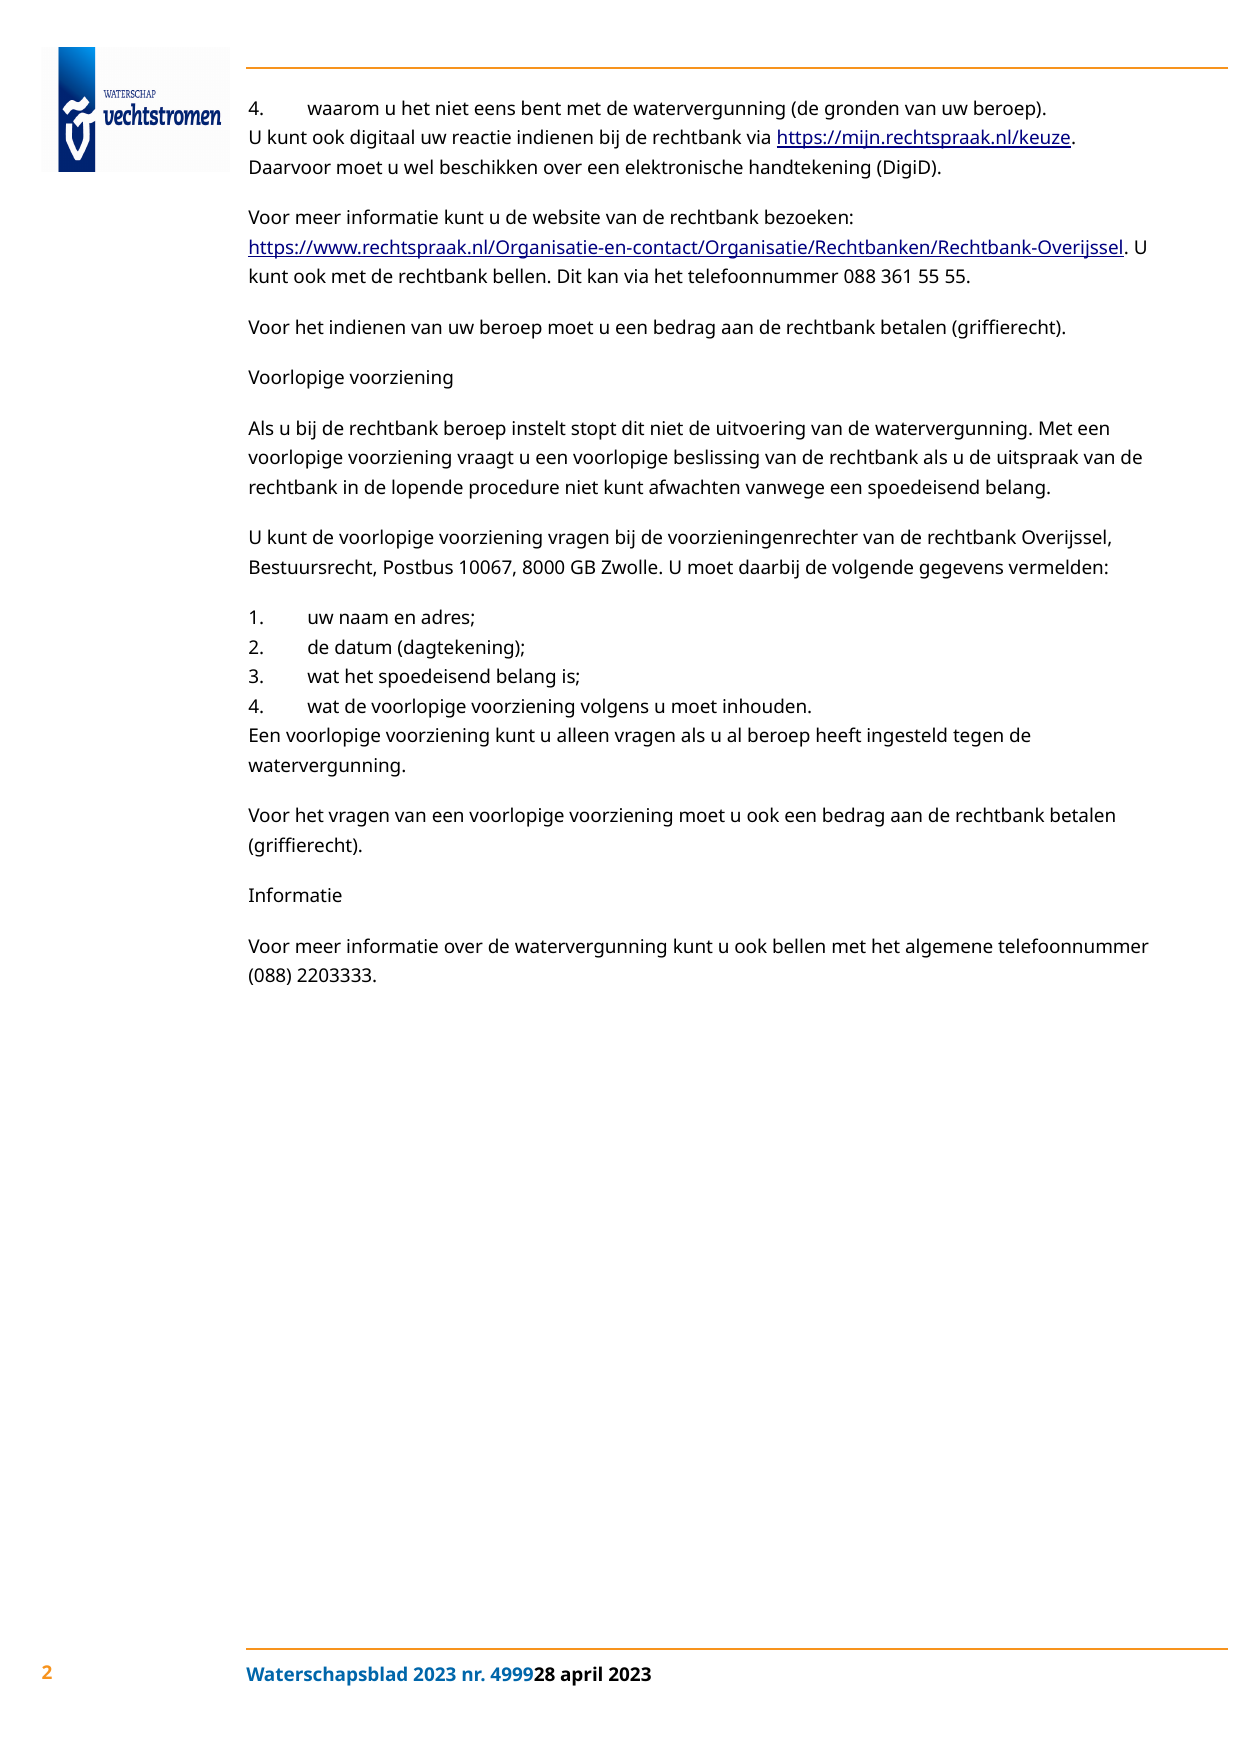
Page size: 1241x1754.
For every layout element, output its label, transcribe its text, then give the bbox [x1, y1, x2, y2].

text Voor het vragen van een voorlopige voorziening moet u ook een bedrag aan de rechtbank betalen (griffierecht). [248, 803, 1152, 858]
text U kunt ook digitaal uw reactie indienen bij de rechtbank via https://mijn.rechtspraak.nl/keuze. Daarvoor moet u wel beschikken over een elektronische handtekening (DigiD). [248, 124, 1152, 180]
picture [41, 47, 231, 172]
list waarom u het niet eens bent met de watervergunning (de gronden van uw beroep). [248, 95, 1152, 121]
text Voor meer informatie over de watervergunning kunt u ook bellen met het algemene telefoonnummer (088) 2203333. [248, 933, 1152, 988]
list uw naam en adres; [248, 604, 1152, 630]
text Een voorlopige voorziening kunt u alleen vragen als u al beroep heeft ingesteld tegen de watervergunning. [248, 723, 1152, 778]
text Informatie [248, 883, 1152, 908]
list wat het spoedeisend belang is; [248, 663, 1152, 689]
text Als u bij de rechtbank beroep instelt stopt dit niet de uitvoering van de watervergunning. Met een voorlopige voorziening vraagt u een voorlopige beslissing van de rechtbank als u de uitspraak van de rechtbank in de lopende procedure niet kunt afwachten vanwege een spoedeisend belang. [248, 415, 1152, 500]
text Voor het indienen van uw beroep moet u een bedrag aan de rechtbank betalen (griffierecht). [248, 314, 1152, 340]
text Voorlopige voorziening [248, 364, 1152, 390]
list wat de voorlopige voorziening volgens u moet inhouden. [248, 693, 1152, 719]
text Voor meer informatie kunt u de website van de rechtbank bezoeken: https://www.rechtspraak.nl/Organisatie-en-contact/Organisatie/Rechtbanken/Rechtbank-Overijssel. U kunt ook met de rechtbank bellen. Dit kan via het telefoonnummer 088 361 55 55. [248, 204, 1152, 289]
list de datum (dagtekening); [248, 634, 1152, 660]
text U kunt de voorlopige voorziening vragen bij de voorzieningenrechter van de rechtbank Overijssel, Bestuursrecht, Postbus 10067, 8000 GB Zwolle. U moet daarbij de volgende gegevens vermelden: [248, 524, 1152, 580]
